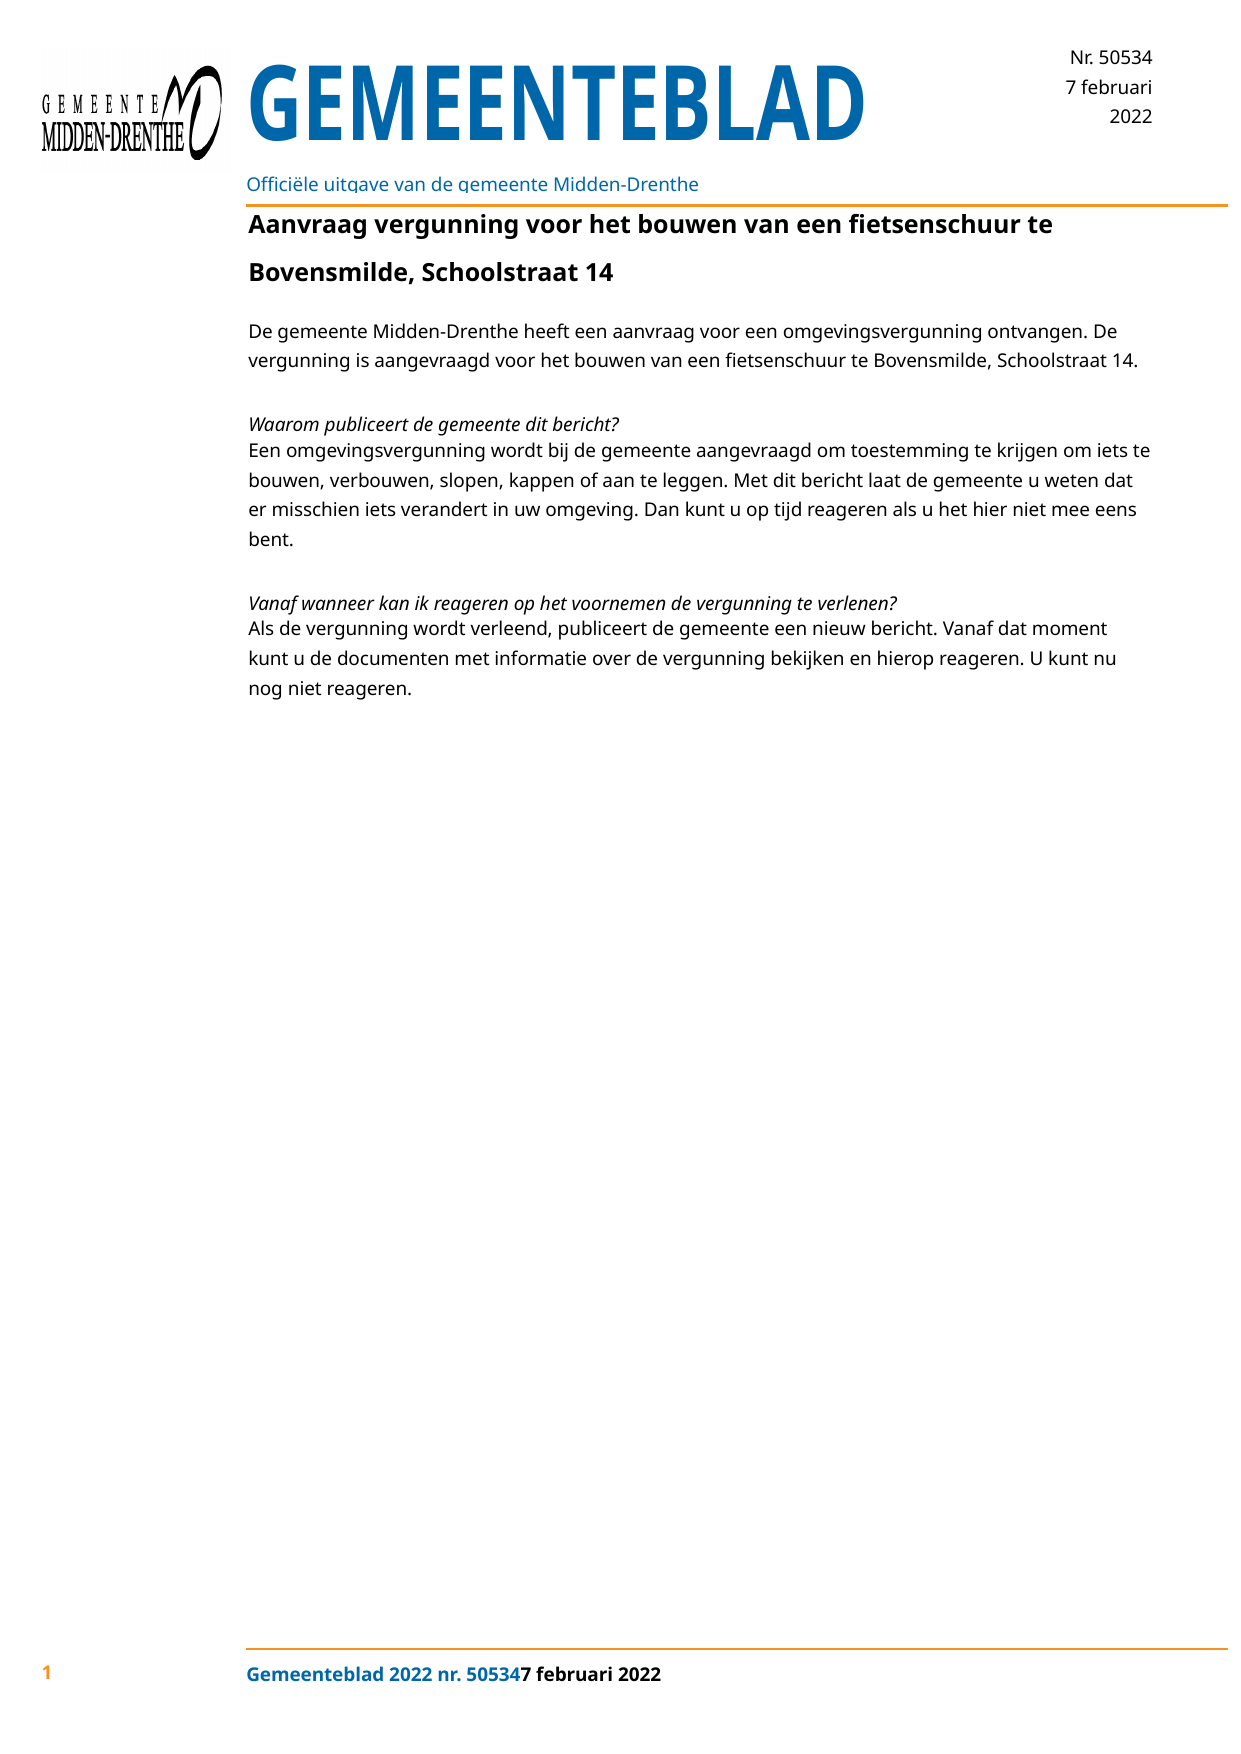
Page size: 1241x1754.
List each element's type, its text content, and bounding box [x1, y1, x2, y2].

text Aanvraag vergunning voor het bouwen van een fietsenschuur te Bovensmilde, Schoolstraat 14 [248, 207, 1152, 288]
text De gemeente Midden-Drenthe heeft een aanvraag voor een omgevingsvergunning ontvangen. De vergunning is aangevraagd voor het bouwen van een fietsenschuur te Bovensmilde, Schoolstraat 14. [248, 318, 1152, 373]
text Vanaf wanneer kan ik reageren op het voornemen de vergunning te verlenen? [248, 590, 1152, 616]
text Waarom publiceert de gemeente dit bericht? [248, 411, 1152, 437]
text Een omgevingsvergunning wordt bij de gemeente aangevraagd om toestemming te krijgen om iets te bouwen, verbouwen, slopen, kappen of aan te leggen. Met dit bericht laat de gemeente u weten dat er misschien iets verandert in uw omgeving. Dan kunt u op tijd reageren als u het hier niet mee eens bent. [248, 437, 1152, 552]
picture [41, 47, 231, 172]
text Als de vergunning wordt verleend, publiceert de gemeente een nieuw bericht. Vanaf dat moment kunt u de documenten met informatie over de vergunning bekijken en hierop reageren. U kunt nu nog niet reageren. [248, 616, 1152, 701]
